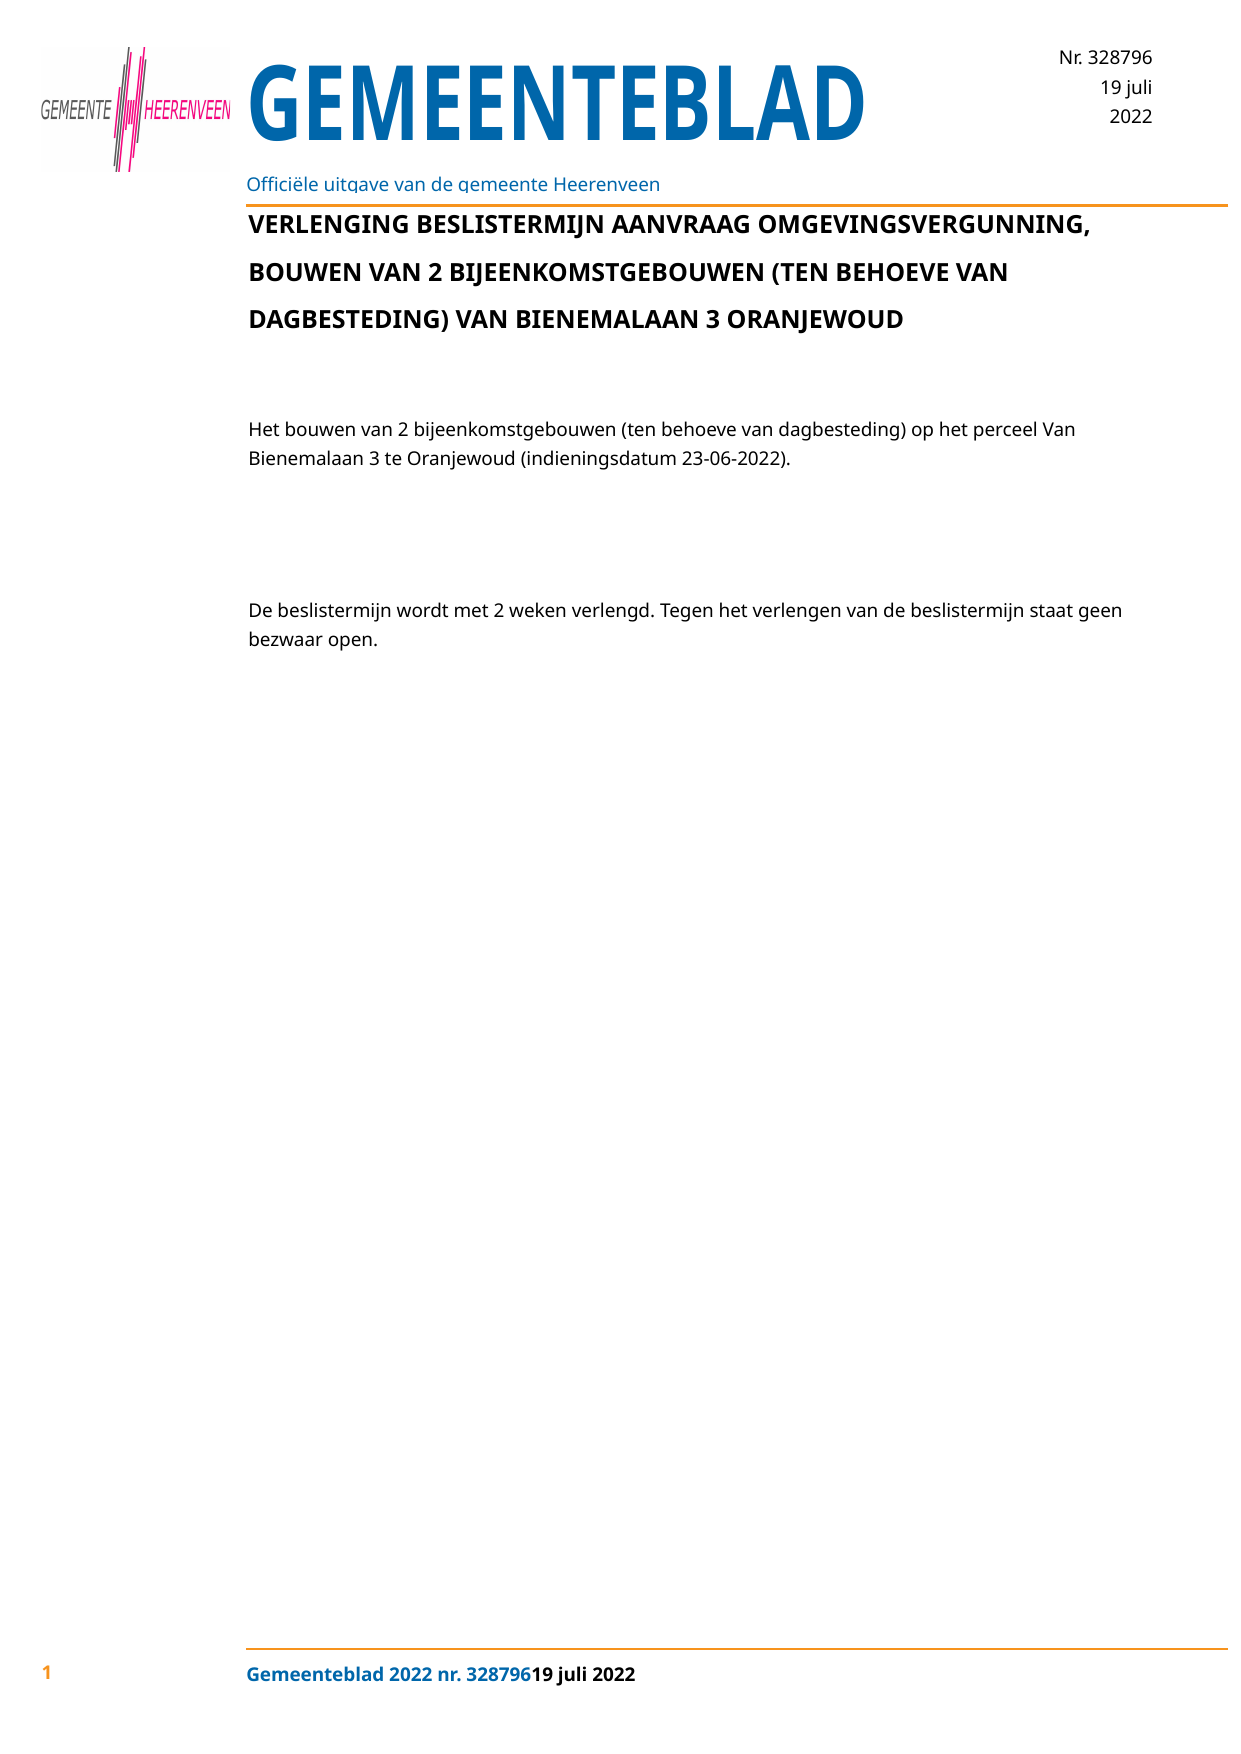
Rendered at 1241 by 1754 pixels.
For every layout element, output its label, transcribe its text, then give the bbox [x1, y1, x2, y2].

text De beslistermijn wordt met 2 weken verlengd. Tegen het verlengen van de beslistermijn staat geen bezwaar open. [248, 597, 1152, 652]
text Het bouwen van 2 bijeenkomstgebouwen (ten behoeve van dagbesteding) op het perceel Van Bienemalaan 3 te Oranjewoud (indieningsdatum 23-06-2022). [248, 416, 1152, 471]
picture [41, 47, 231, 172]
text VERLENGING BESLISTERMIJN AANVRAAG OMGEVINGSVERGUNNING, BOUWEN VAN 2 BIJEENKOMSTGEBOUWEN (TEN BEHOEVE VAN DAGBESTEDING) VAN BIENEMALAAN 3 ORANJEWOUD [248, 207, 1152, 336]
